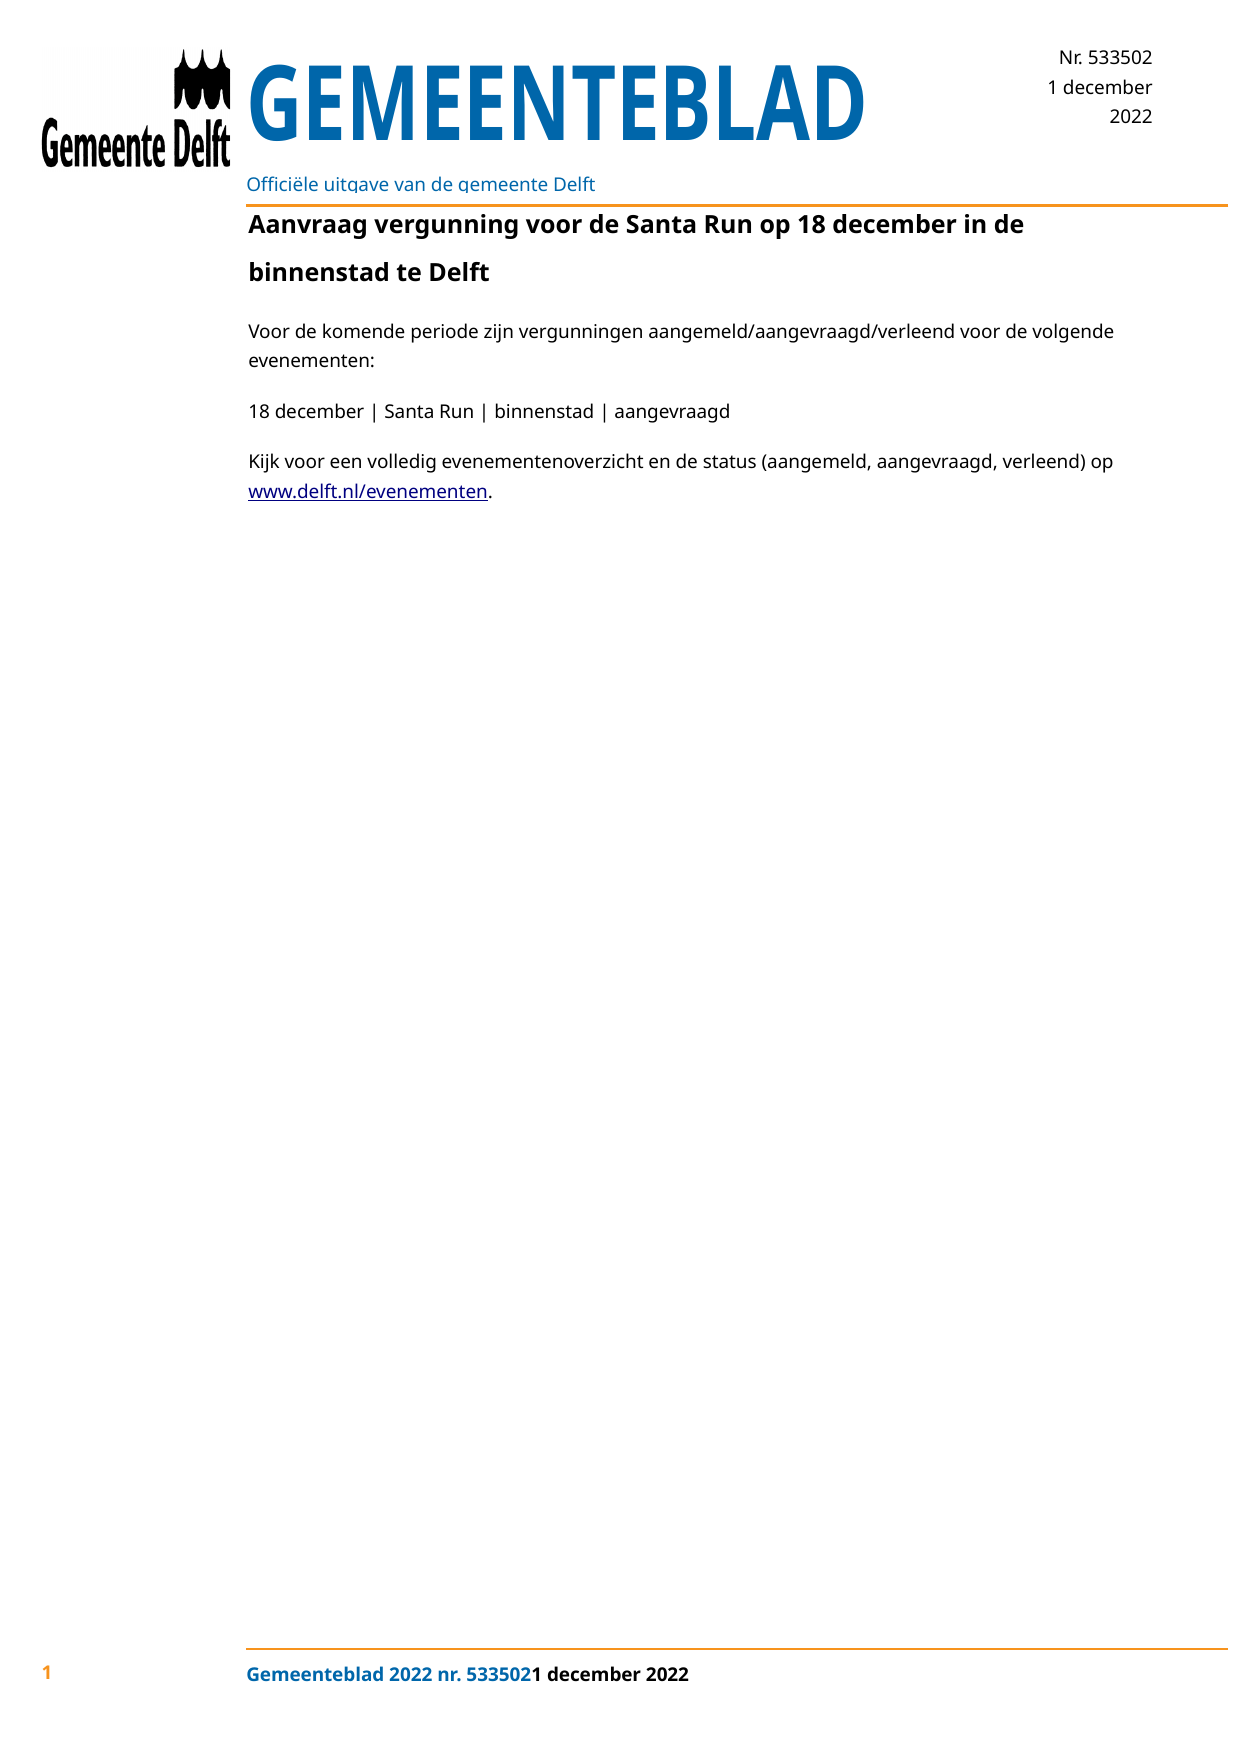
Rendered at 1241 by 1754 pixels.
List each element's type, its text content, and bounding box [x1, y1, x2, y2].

text Voor de komende periode zijn vergunningen aangemeld/aangevraagd/verleend voor de volgende evenementen: [248, 318, 1152, 373]
text Kijk voor een volledig evenementenoverzicht en de status (aangemeld, aangevraagd, verleend) op www.delft.nl/evenementen. [248, 448, 1152, 504]
picture [41, 47, 231, 172]
text Aanvraag vergunning voor de Santa Run op 18 december in de binnenstad te Delft [248, 207, 1152, 288]
text 18 december | Santa Run | binnenstad | aangevraagd [248, 398, 1152, 424]
